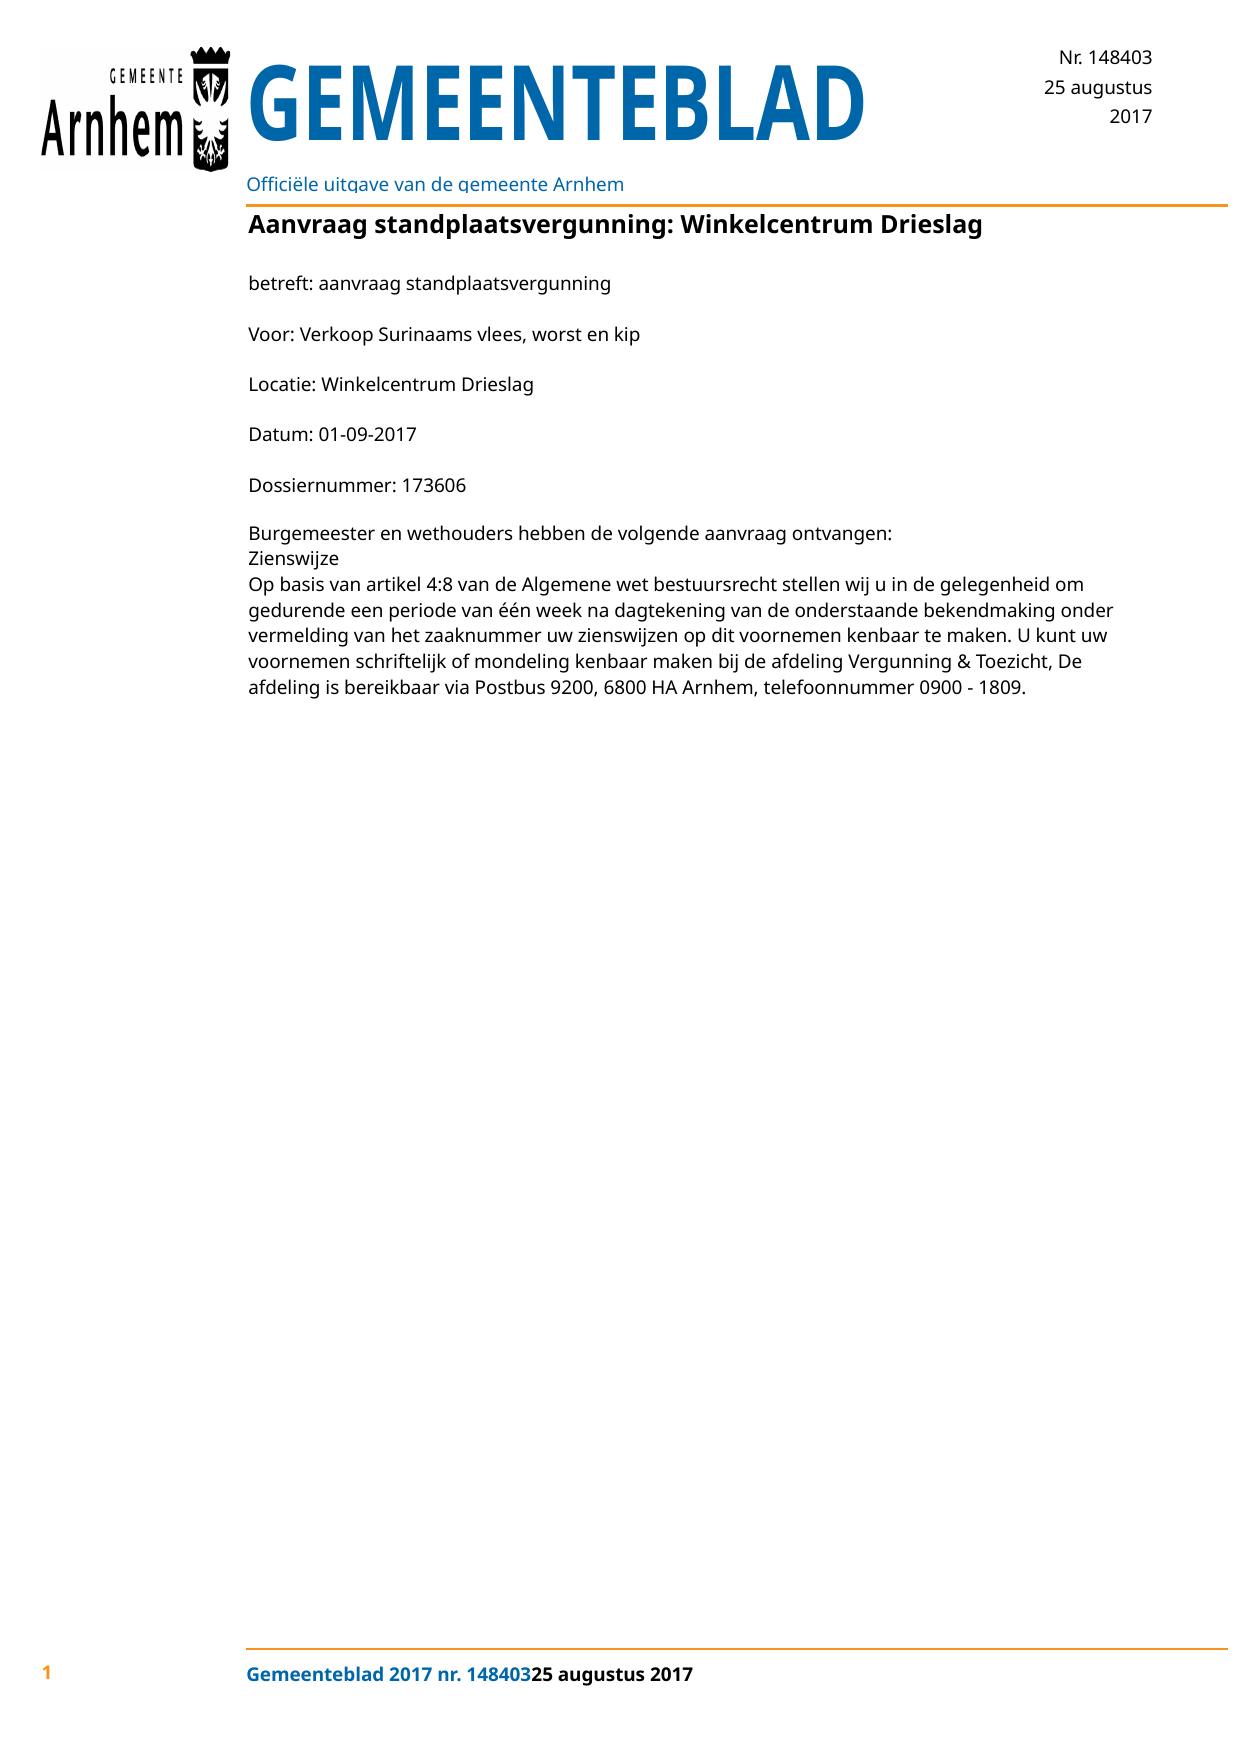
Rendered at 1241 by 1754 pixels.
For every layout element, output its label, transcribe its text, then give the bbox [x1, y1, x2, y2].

text Aanvraag standplaatsvergunning: Winkelcentrum Drieslag [248, 207, 1152, 241]
text Voor: Verkoop Surinaams vlees, worst en kip [248, 321, 1152, 346]
text Datum: 01-09-2017 [248, 422, 1152, 447]
text Zienswijze [248, 546, 1152, 571]
text Dossiernummer: 173606 [248, 472, 1152, 498]
text Burgemeester en wethouders hebben de volgende aanvraag ontvangen: [248, 520, 1152, 546]
text Op basis van artikel 4:8 van de Algemene wet bestuursrecht stellen wij u in de gelegenheid om gedurende een periode van één week na dagtekening van de onderstaande bekendmaking onder vermelding van het zaaknummer uw zienswijzen op dit voornemen kenbaar te maken. U kunt uw voornemen schriftelijk of mondeling kenbaar maken bij de afdeling Vergunning & Toezicht, De afdeling is bereikbaar via Postbus 9200, 6800 HA Arnhem, telefoonnummer 0900 - 1809. [248, 571, 1152, 700]
picture [41, 47, 231, 172]
text Locatie: Winkelcentrum Drieslag [248, 371, 1152, 397]
text betreft: aanvraag standplaatsvergunning [248, 270, 1152, 296]
